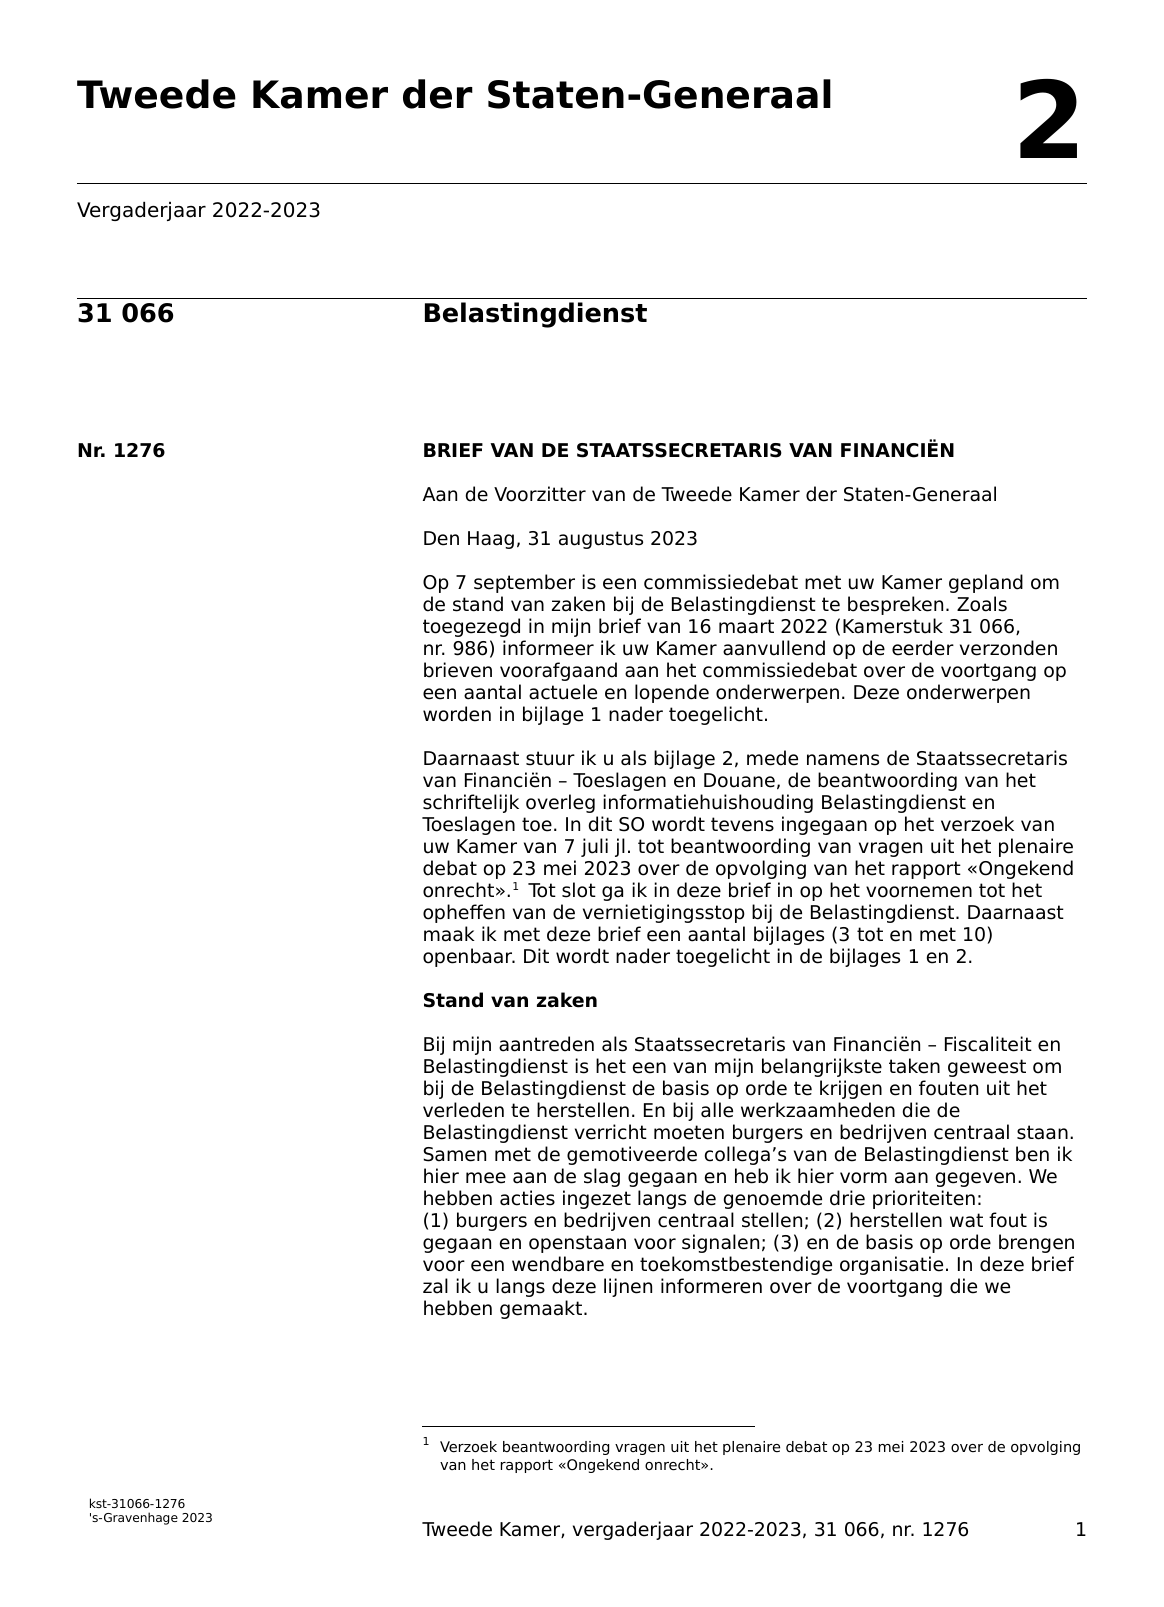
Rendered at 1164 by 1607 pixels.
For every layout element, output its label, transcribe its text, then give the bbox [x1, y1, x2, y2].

text Aan de Voorzitter van de Tweede Kamer der Staten-Generaal [422, 484, 1087, 506]
subtitle Nr. 1276 BRIEF VAN DE STAATSSECRETARIS VAN FINANCIËN [77, 440, 1087, 462]
text Bij mijn aantreden als Staatssecretaris van Financiën – Fiscaliteit en Belastingdienst is het een van mijn belangrijkste taken geweest om bij de Belastingdienst de basis op orde te krijgen en fouten uit het verleden te herstellen. En bij alle werkzaamheden die de Belastingdienst verricht moeten burgers en bedrijven centraal staan. Samen met de gemotiveerde collega’s van de Belastingdienst ben ik hier mee aan de slag gegaan en heb ik hier vorm aan gegeven. We hebben acties ingezet langs de genoemde drie prioriteiten: (1) burgers en bedrijven centraal stellen; (2) herstellen wat fout is gegaan en openstaan voor signalen; (3) en de basis op orde brengen voor een wendbare en toekomstbestendige organisatie. In deze brief zal ik u langs deze lijnen informeren over de voortgang die we hebben gemaakt. [422, 1034, 1087, 1320]
table_cell Vergaderjaar 2022-2023 [77, 184, 1087, 298]
table_header Tweede Kamer der Staten-Generaal [77, 59, 886, 183]
text Den Haag, 31 augustus 2023 [422, 528, 1087, 550]
subtitle 31 066 Belastingdienst [77, 299, 1087, 329]
text Op 7 september is een commissiedebat met uw Kamer gepland om de stand van zaken bij de Belastingdienst te bespreken. Zoals toegezegd in mijn brief van 16 maart 2022 (Kamerstuk 31 066, nr. 986) informeer ik uw Kamer aanvullend op de eerder verzonden brieven voorafgaand aan het commissiedebat over de voortgang op een aantal actuele en lopende onderwerpen. Deze onderwerpen worden in bijlage 1 nader toegelicht. [422, 572, 1087, 726]
text Daarnaast stuur ik u als bijlage 2, mede namens de Staatssecretaris van Financiën – Toeslagen en Douane, de beantwoording van het schriftelijk overleg informatiehuishouding Belastingdienst en Toeslagen toe. In dit SO wordt tevens ingegaan op het verzoek van uw Kamer van 7 juli jl. tot beantwoording van vragen uit het plenaire debat op 23 mei 2023 over de opvolging van het rapport «Ongekend onrecht». Tot slot ga ik in deze brief in op het voornemen tot het opheffen van de vernietigingsstop bij de Belastingdienst. Daarnaast maak ik met deze brief een aantal bijlages (3 tot en met 10) openbaar. Dit wordt nader toegelicht in de bijlages 1 en 2. [422, 748, 1087, 968]
text kst-31066-1276 [88, 1497, 323, 1511]
text Verzoek beantwoording vragen uit het plenaire debat op 23 mei 2023 over de opvolging van het rapport «Ongekend onrecht». [422, 1435, 1087, 1474]
subtitle Stand van zaken [422, 990, 1087, 1012]
text 's-Gravenhage 2023 [88, 1511, 323, 1525]
table_header 2 [886, 59, 1087, 183]
